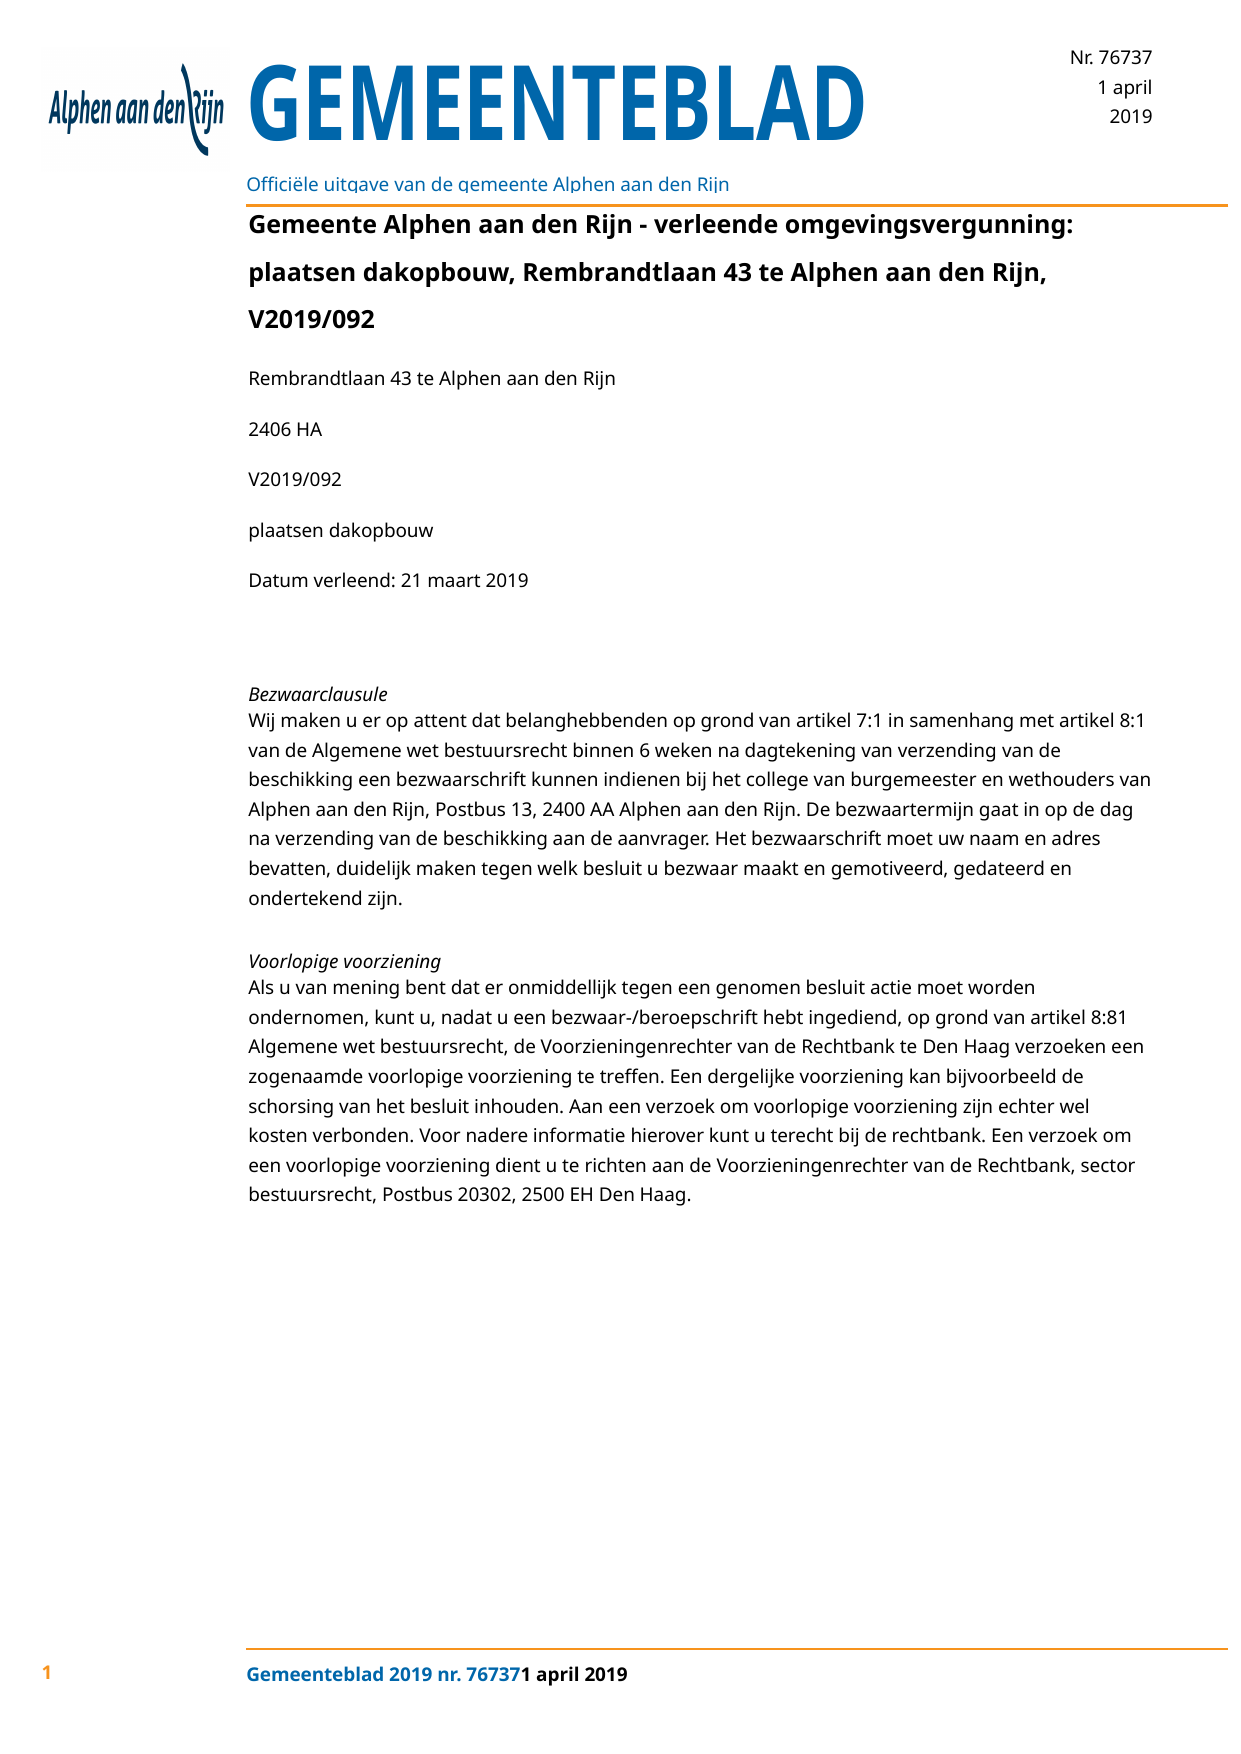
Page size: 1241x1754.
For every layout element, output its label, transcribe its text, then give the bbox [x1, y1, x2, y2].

text Rembrandtlaan 43 te Alphen aan den Rijn [248, 366, 1152, 391]
picture [41, 47, 231, 172]
text Bezwaarclausule [248, 682, 1152, 707]
text Voorlopige voorziening [248, 949, 1152, 974]
text plaatsen dakopbouw [248, 517, 1152, 542]
text Wij maken u er op attent dat belanghebbenden op grond van artikel 7:1 in samenhang met artikel 8:1 van de Algemene wet bestuursrecht binnen 6 weken na dagtekening van verzending van de beschikking een bezwaarschrift kunnen indienen bij het college van burgemeester en wethouders van Alphen aan den Rijn, Postbus 13, 2400 AA Alphen aan den Rijn. De bezwaartermijn gaat in op de dag na verzending van de beschikking aan de aanvrager. Het bezwaarschrift moet uw naam en adres bevatten, duidelijk maken tegen welk besluit u bezwaar maakt en gemotiveerd, gedateerd en ondertekend zijn. [248, 707, 1152, 911]
text Als u van mening bent dat er onmiddellijk tegen een genomen besluit actie moet worden ondernomen, kunt u, nadat u een bezwaar-/beroepschrift hebt ingediend, op grond van artikel 8:81 Algemene wet bestuursrecht, de Voorzieningenrechter van de Rechtbank te Den Haag verzoeken een zogenaamde voorlopige voorziening te treffen. Een dergelijke voorziening kan bijvoorbeeld de schorsing van het besluit inhouden. Aan een verzoek om voorlopige voorziening zijn echter wel kosten verbonden. Voor nadere informatie hierover kunt u terecht bij de rechtbank. Een verzoek om een voorlopige voorziening dient u te richten aan de Voorzieningenrechter van de Rechtbank, sector bestuursrecht, Postbus 20302, 2500 EH Den Haag. [248, 974, 1152, 1207]
text Gemeente Alphen aan den Rijn - verleende omgevingsvergunning: plaatsen dakopbouw, Rembrandtlaan 43 te Alphen aan den Rijn, V2019/092 [248, 207, 1152, 336]
text V2019/092 [248, 466, 1152, 492]
text 2406 HA [248, 416, 1152, 442]
text Datum verleend: 21 maart 2019 [248, 567, 1152, 593]
